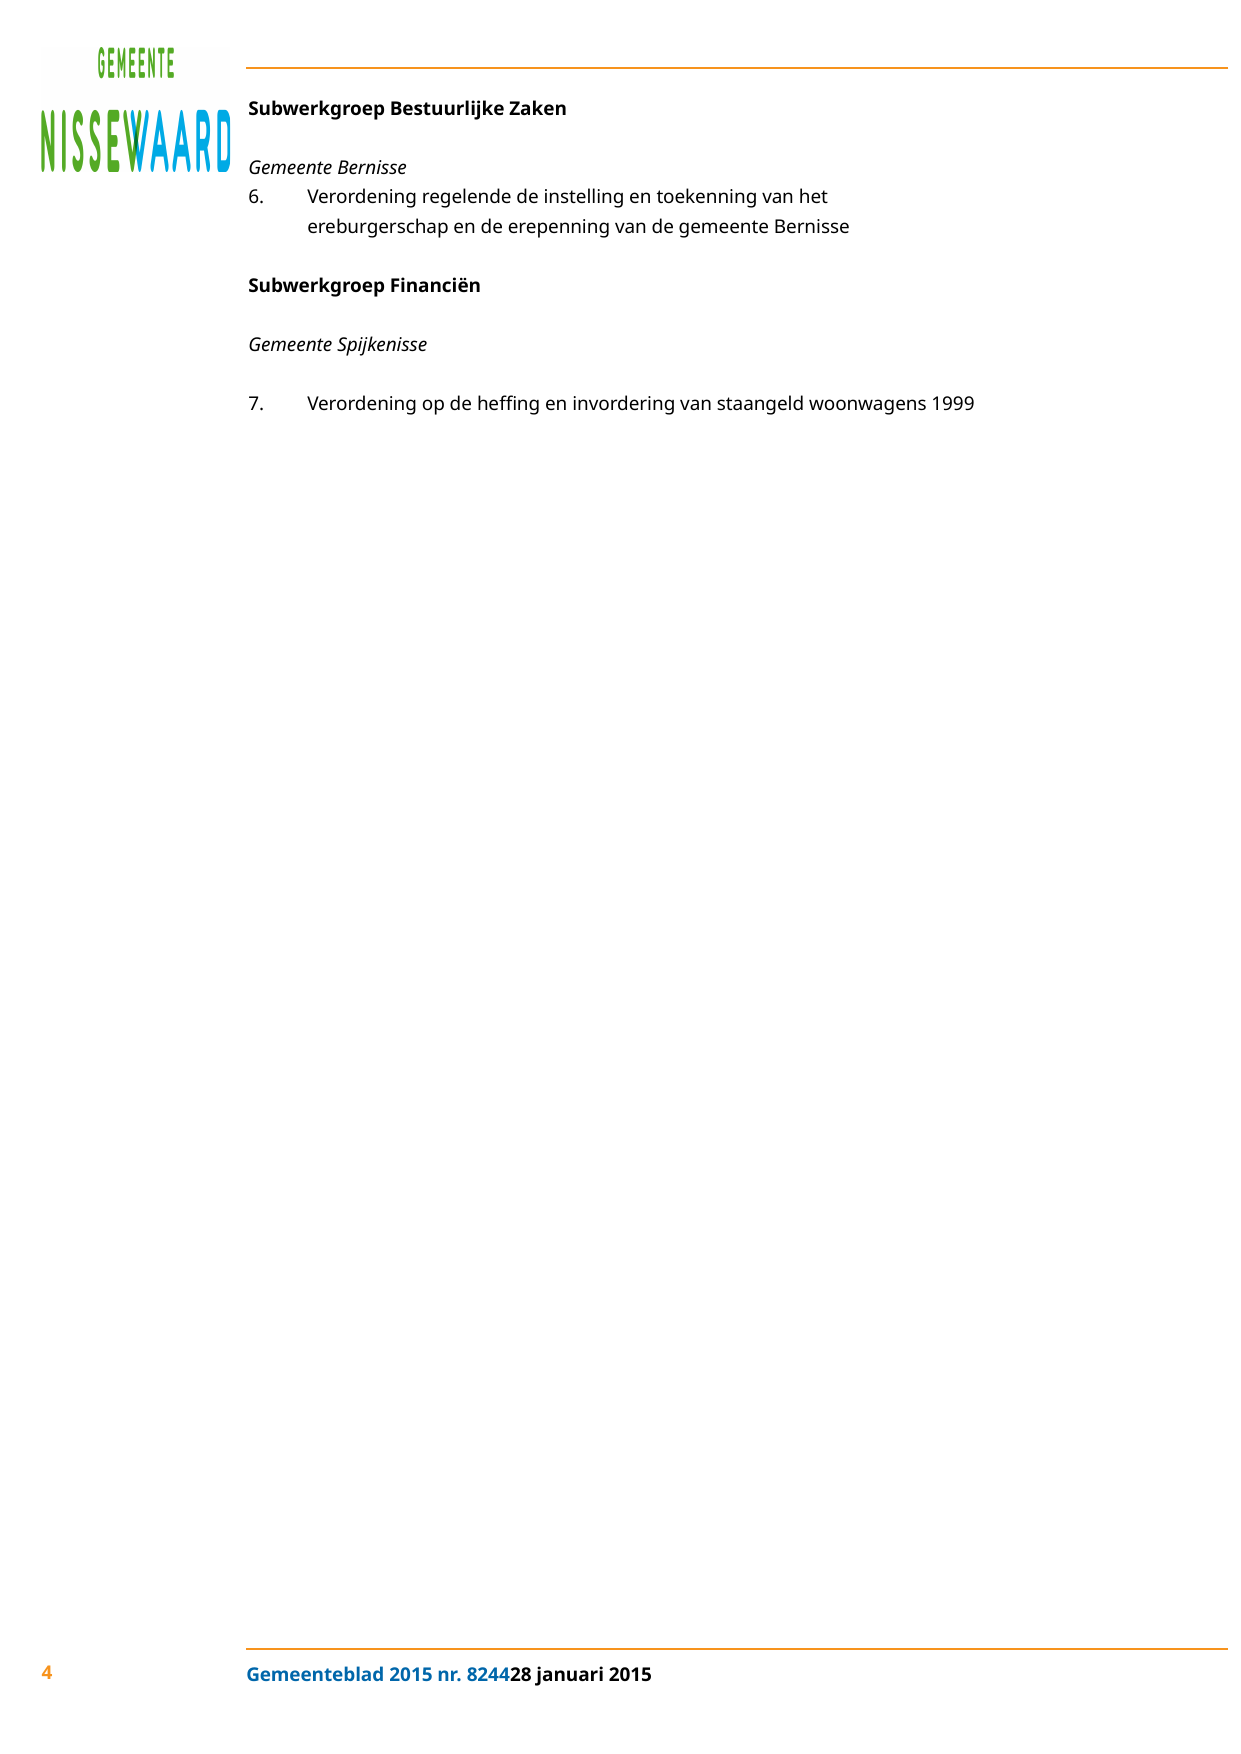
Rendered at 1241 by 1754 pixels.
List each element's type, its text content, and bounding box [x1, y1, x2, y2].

picture [176, 157, 187, 172]
text Subwerkgroep Financiën [248, 272, 1152, 298]
text Subwerkgroep Bestuurlijke Zaken [248, 95, 1152, 121]
picture [200, 151, 206, 172]
text Gemeente Spijkenisse [248, 331, 1152, 357]
picture [222, 122, 227, 160]
list ereburgerschap en de erepenning van de gemeente Bernisse [248, 213, 1152, 239]
picture [201, 122, 206, 138]
list Verordening regelende de instelling en toekenning van het [248, 183, 1152, 209]
list Verordening op de heffing en invordering van staangeld woonwagens 1999 [248, 391, 1152, 416]
text Gemeente Bernisse [248, 154, 1152, 180]
picture [154, 157, 165, 172]
picture [41, 47, 231, 172]
